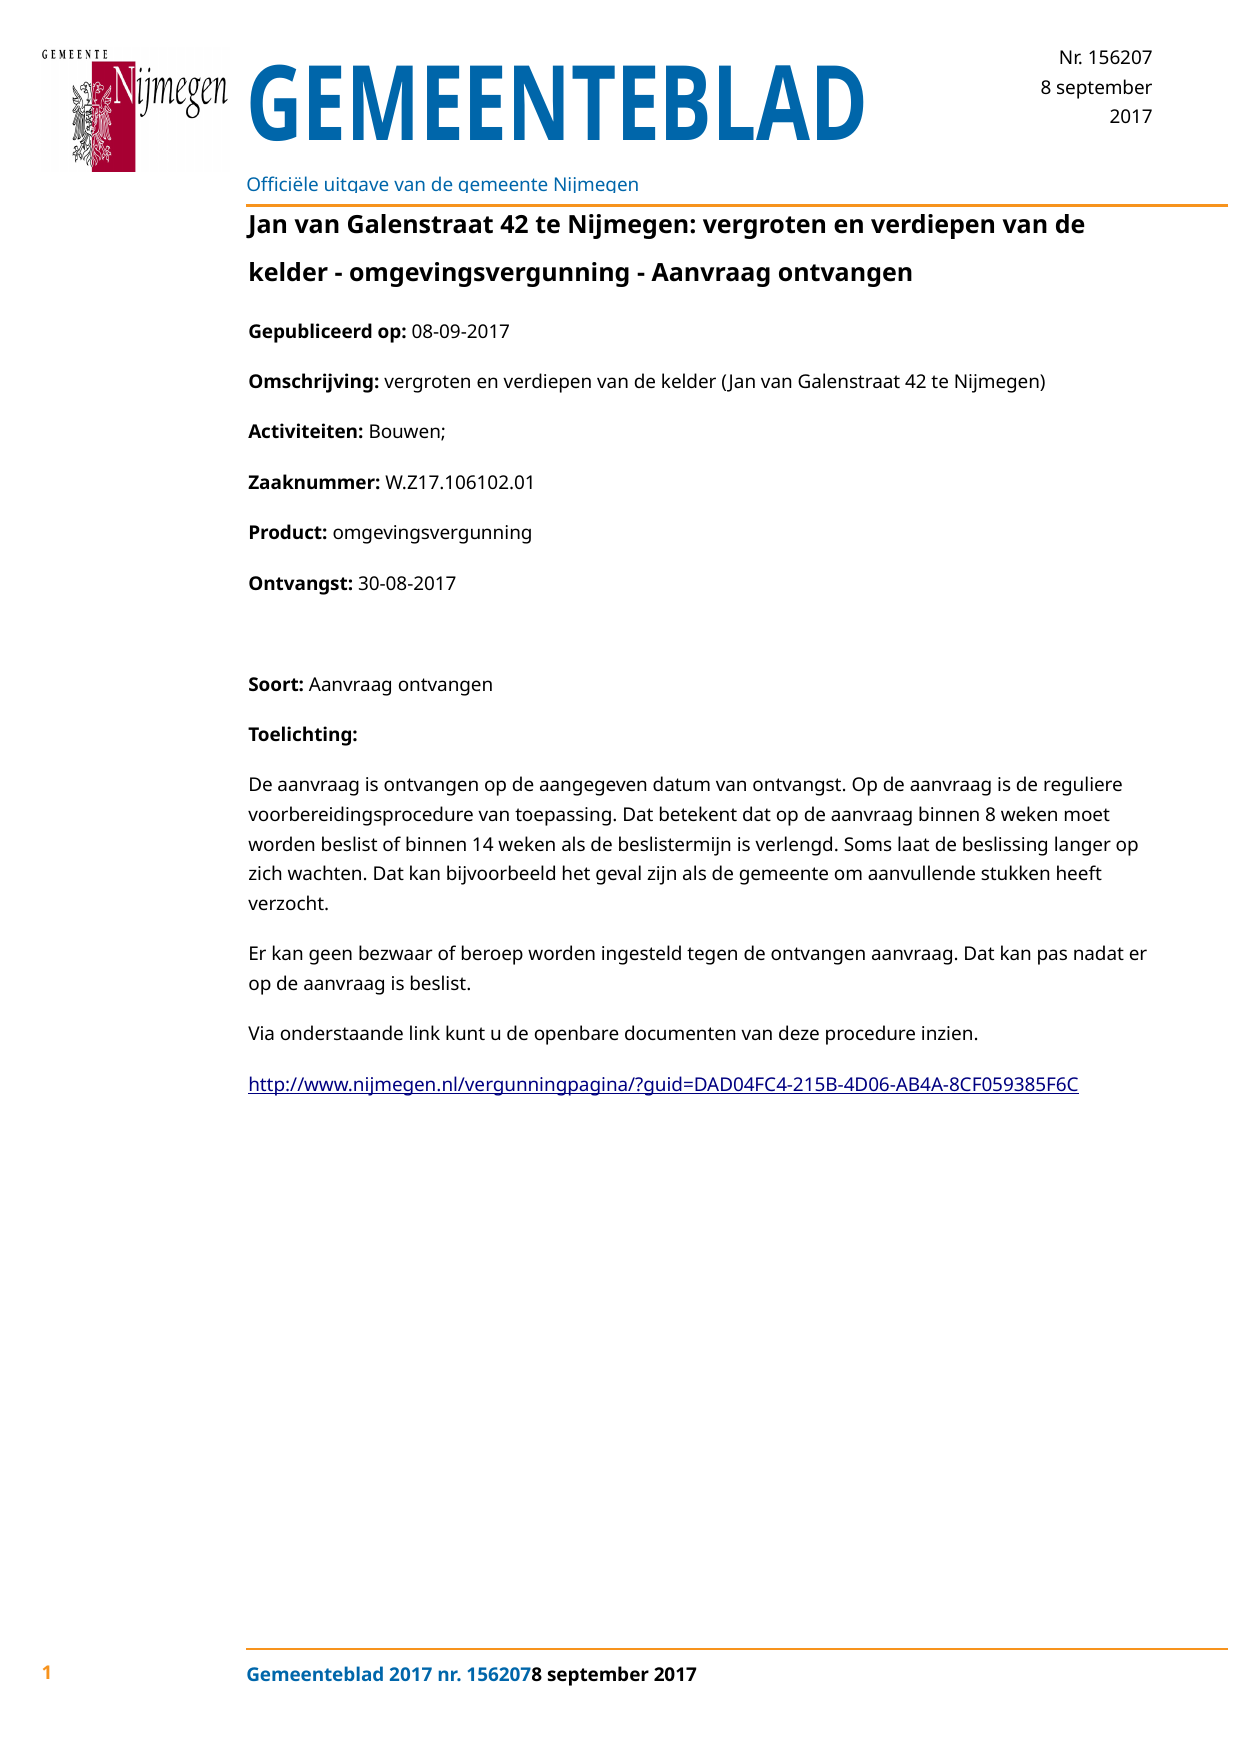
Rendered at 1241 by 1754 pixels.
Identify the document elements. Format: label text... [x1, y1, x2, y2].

text Ontvangst: 30-08-2017 [248, 570, 1152, 596]
text Gepubliceerd op: 08-09-2017 [248, 318, 1152, 344]
text Via onderstaande link kunt u de openbare documenten van deze procedure inzien. [248, 1020, 1152, 1046]
text Soort: Aanvraag ontvangen [248, 671, 1152, 697]
text De aanvraag is ontvangen op de aangegeven datum van ontvangst. Op de aanvraag is de reguliere voorbereidingsprocedure van toepassing. Dat betekent dat op de aanvraag binnen 8 weken moet worden beslist of binnen 14 weken als de beslistermijn is verlengd. Soms laat de beslissing langer op zich wachten. Dat kan bijvoorbeeld het geval zijn als de gemeente om aanvullende stukken heeft verzocht. [248, 772, 1152, 916]
text Activiteiten: Bouwen; [248, 419, 1152, 444]
text Jan van Galenstraat 42 te Nijmegen: vergroten en verdiepen van de kelder - omgevingsvergunning - Aanvraag ontvangen [248, 207, 1152, 288]
text http://www.nijmegen.nl/vergunningpagina/?guid=DAD04FC4-215B-4D06-AB4A-8CF059385F6C [248, 1071, 1152, 1097]
text Er kan geen bezwaar of beroep worden ingesteld tegen de ontvangen aanvraag. Dat kan pas nadat er op de aanvraag is beslist. [248, 940, 1152, 996]
text Zaaknummer: W.Z17.106102.01 [248, 469, 1152, 495]
text Omschrijving: vergroten en verdiepen van de kelder (Jan van Galenstraat 42 te Nijmegen) [248, 368, 1152, 394]
text Toelichting: [248, 721, 1152, 747]
text Product: omgevingsvergunning [248, 519, 1152, 545]
picture [41, 47, 231, 172]
